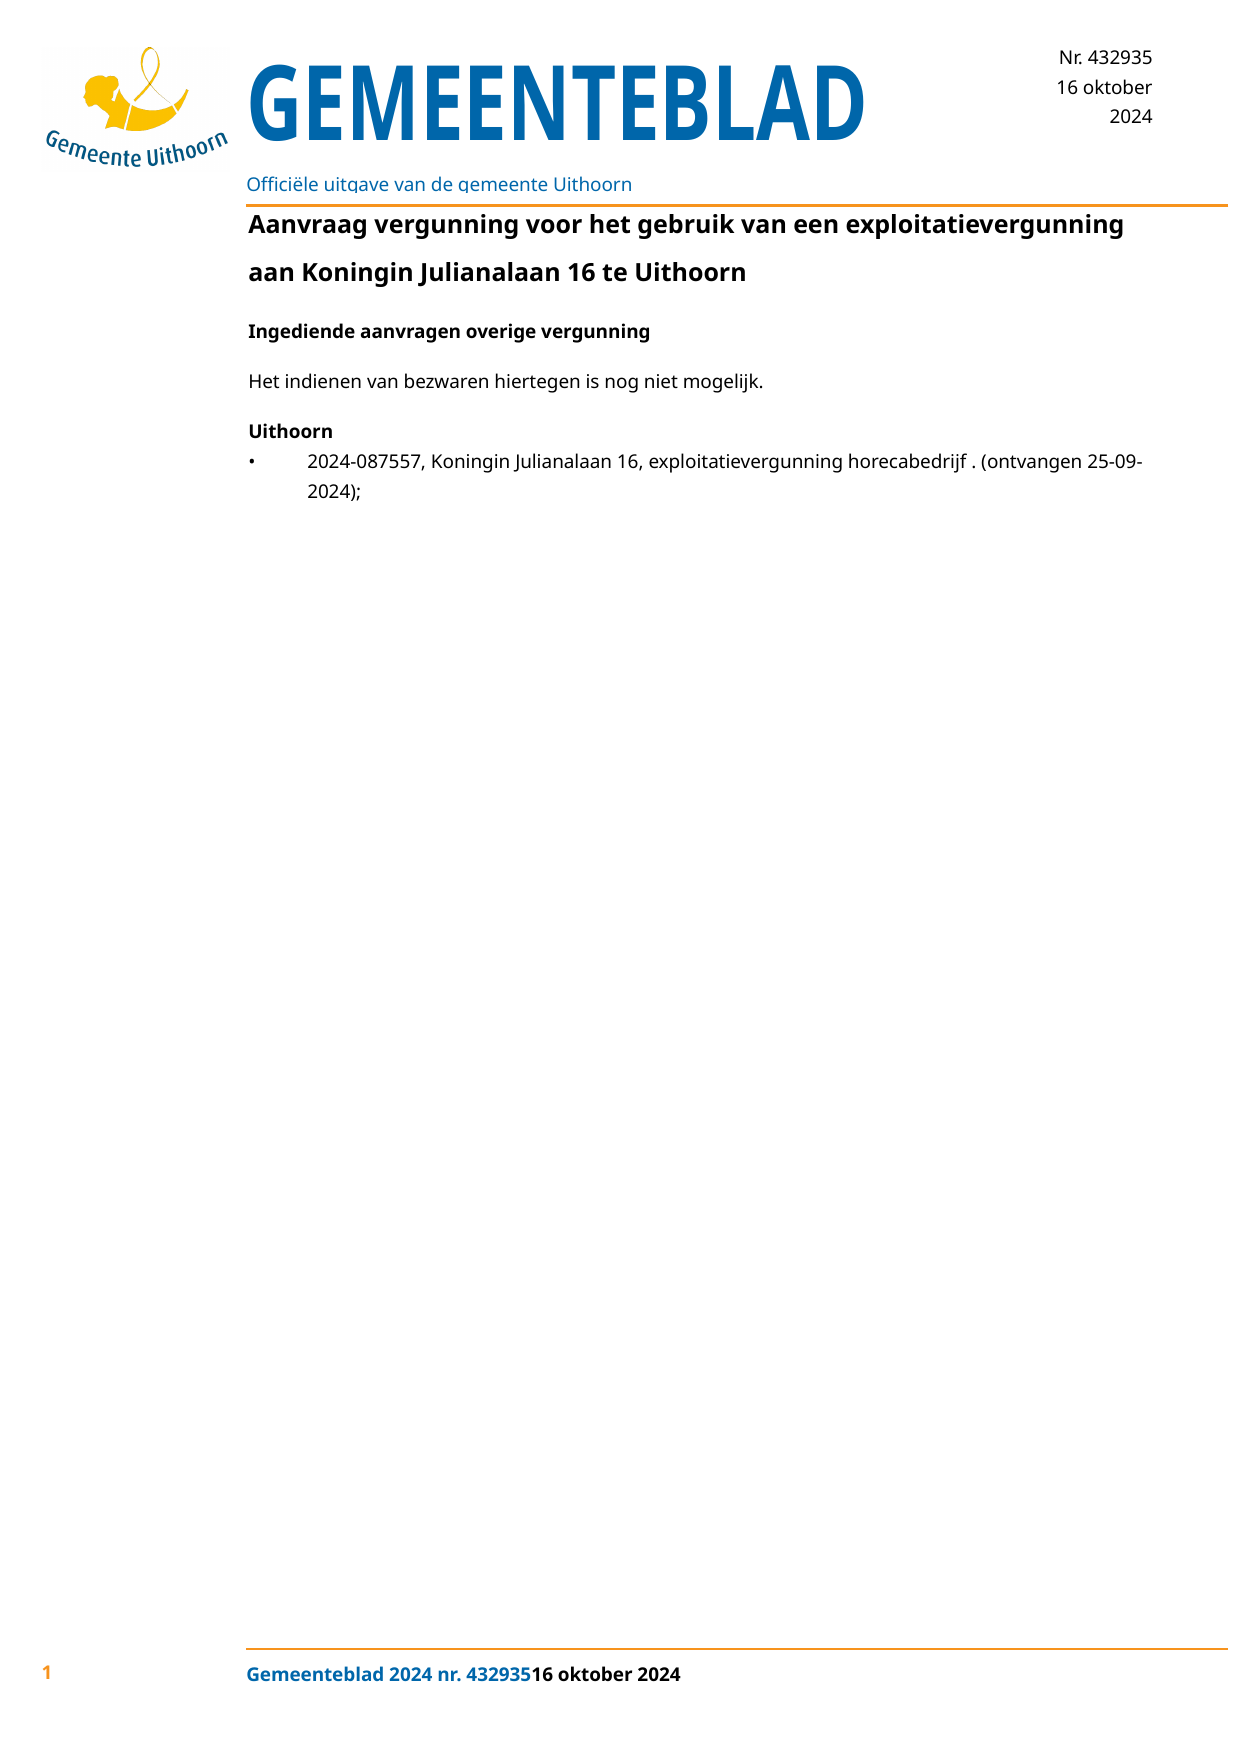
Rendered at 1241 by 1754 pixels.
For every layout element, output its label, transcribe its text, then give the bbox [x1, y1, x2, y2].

list 2024-087557, Koningin Julianalaan 16, exploitatievergunning horecabedrijf . (ontvangen 25-09-2024); [248, 448, 1152, 504]
text Ingediende aanvragen overige vergunning [248, 318, 1152, 344]
text Aanvraag vergunning voor het gebruik van een exploitatievergunning aan Koningin Julianalaan 16 te Uithoorn [248, 207, 1152, 288]
text Het indienen van bezwaren hiertegen is nog niet mogelijk. [248, 368, 1152, 394]
text Uithoorn [248, 419, 1152, 444]
picture [41, 47, 231, 172]
